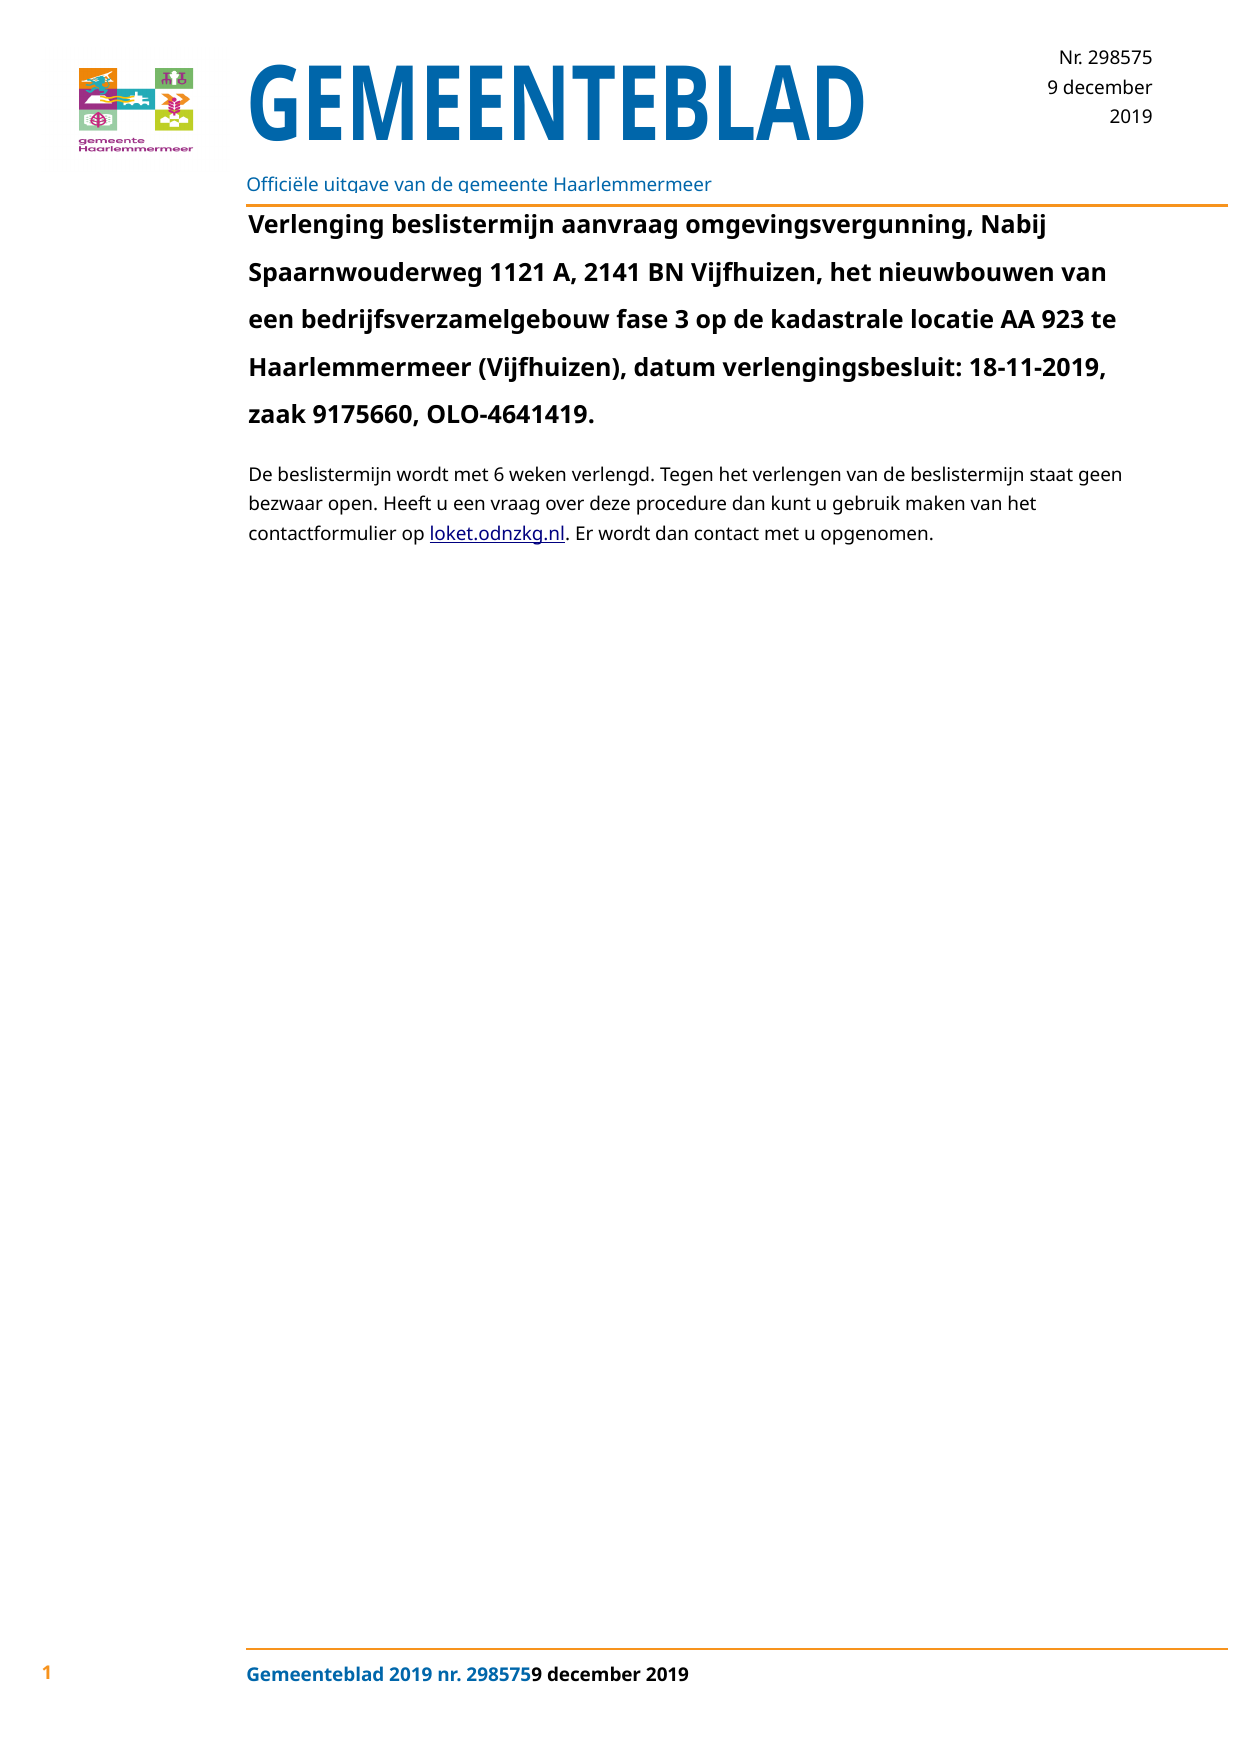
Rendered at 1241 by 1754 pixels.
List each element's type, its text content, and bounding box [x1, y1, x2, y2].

text Verlenging beslistermijn aanvraag omgevingsvergunning, Nabij Spaarnwouderweg 1121 A, 2141 BN Vijfhuizen, het nieuwbouwen van een bedrijfsverzamelgebouw fase 3 op de kadastrale locatie AA 923 te Haarlemmermeer (Vijfhuizen), datum verlengingsbesluit: 18-11-2019, zaak 9175660, OLO-4641419. [248, 207, 1152, 431]
text De beslistermijn wordt met 6 weken verlengd. Tegen het verlengen van de beslistermijn staat geen bezwaar open. Heeft u een vraag over deze procedure dan kunt u gebruik maken van het contactformulier op loket.odnzkg.nl. Er wordt dan contact met u opgenomen. [248, 461, 1152, 546]
picture [41, 47, 231, 172]
